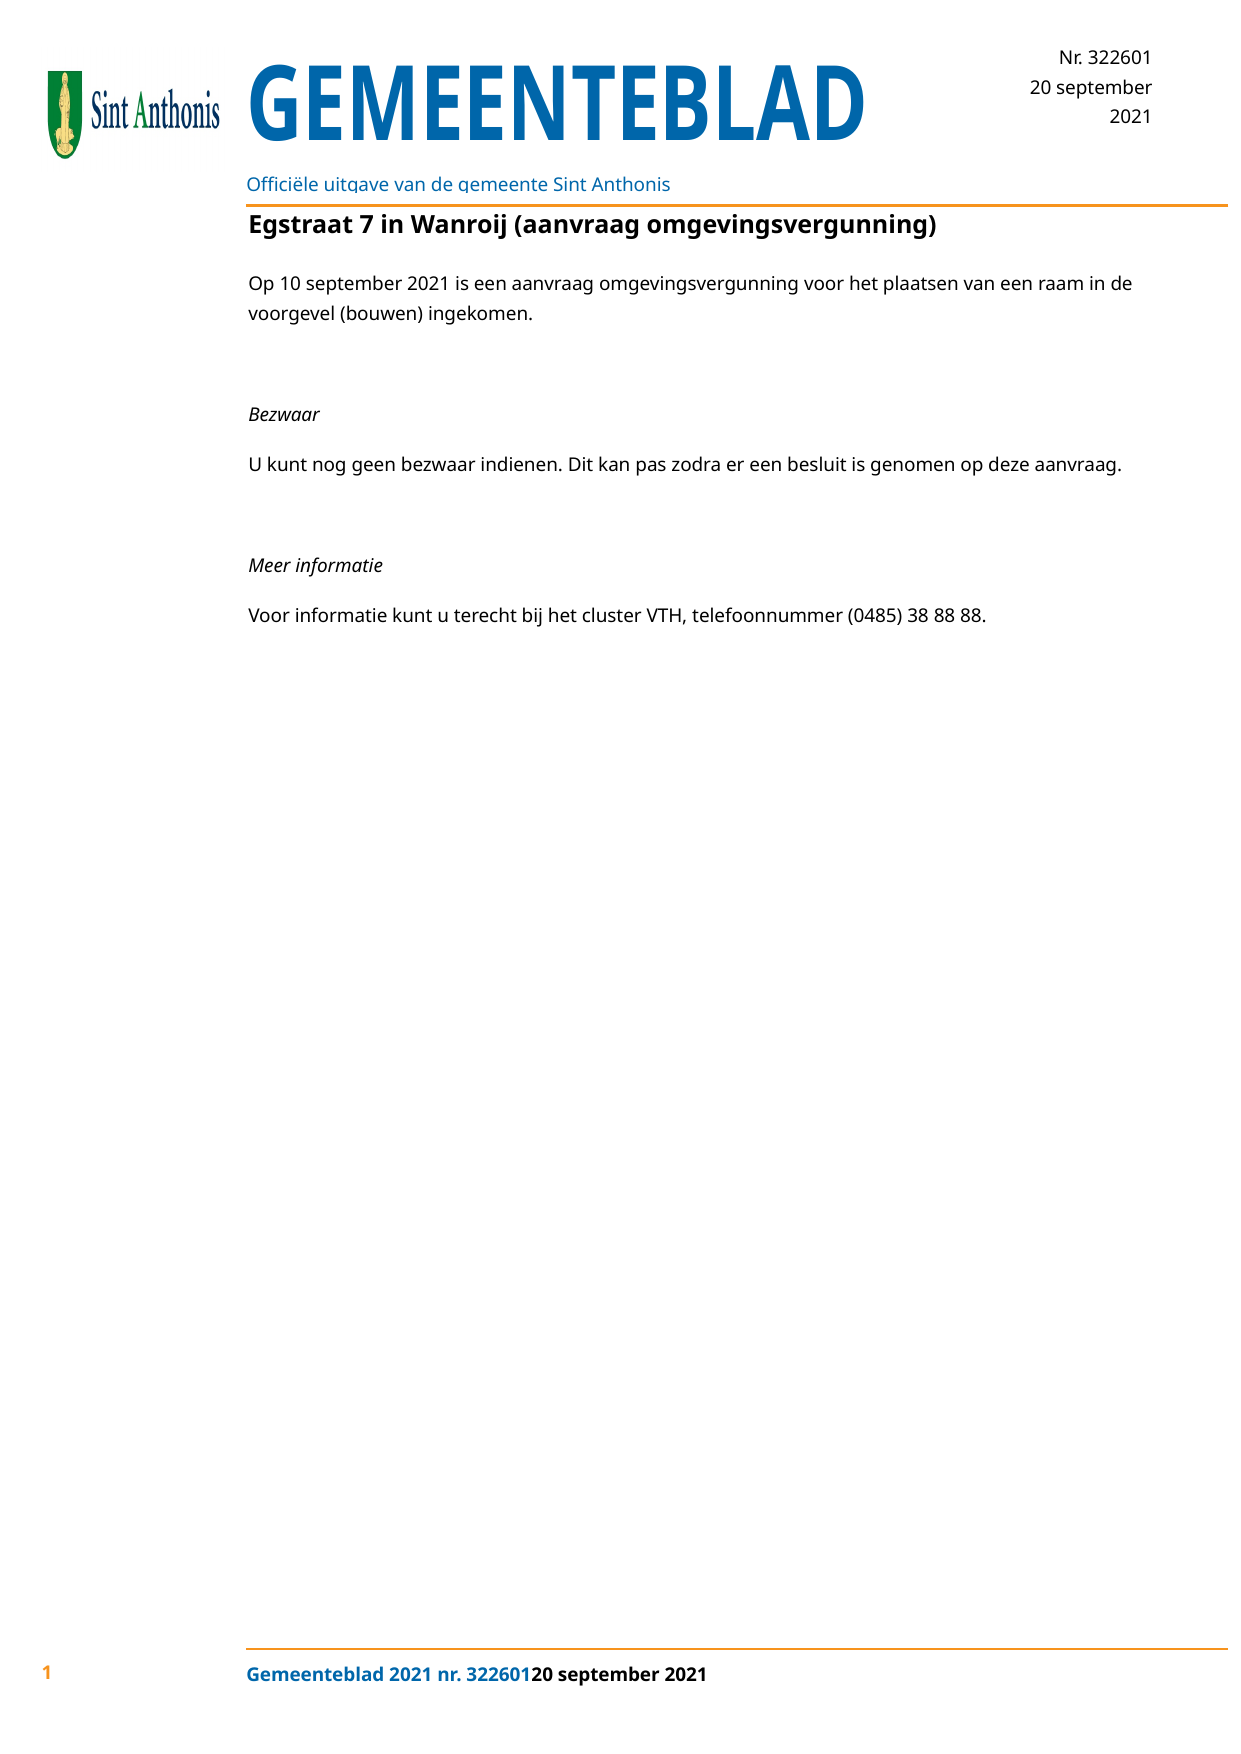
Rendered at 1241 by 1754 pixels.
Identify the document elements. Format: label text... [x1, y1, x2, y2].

text Op 10 september 2021 is een aanvraag omgevingsvergunning voor het plaatsen van een raam in de voorgevel (bouwen) ingekomen. [248, 270, 1152, 326]
text Meer informatie [248, 552, 1152, 578]
picture [41, 47, 231, 172]
text U kunt nog geen bezwaar indienen. Dit kan pas zodra er een besluit is genomen op deze aanvraag. [248, 451, 1152, 477]
text Egstraat 7 in Wanroij (aanvraag omgevingsvergunning) [248, 207, 1152, 241]
text Bezwaar [248, 401, 1152, 426]
text Voor informatie kunt u terecht bij het cluster VTH, telefoonnummer (0485) 38 88 88. [248, 602, 1152, 628]
